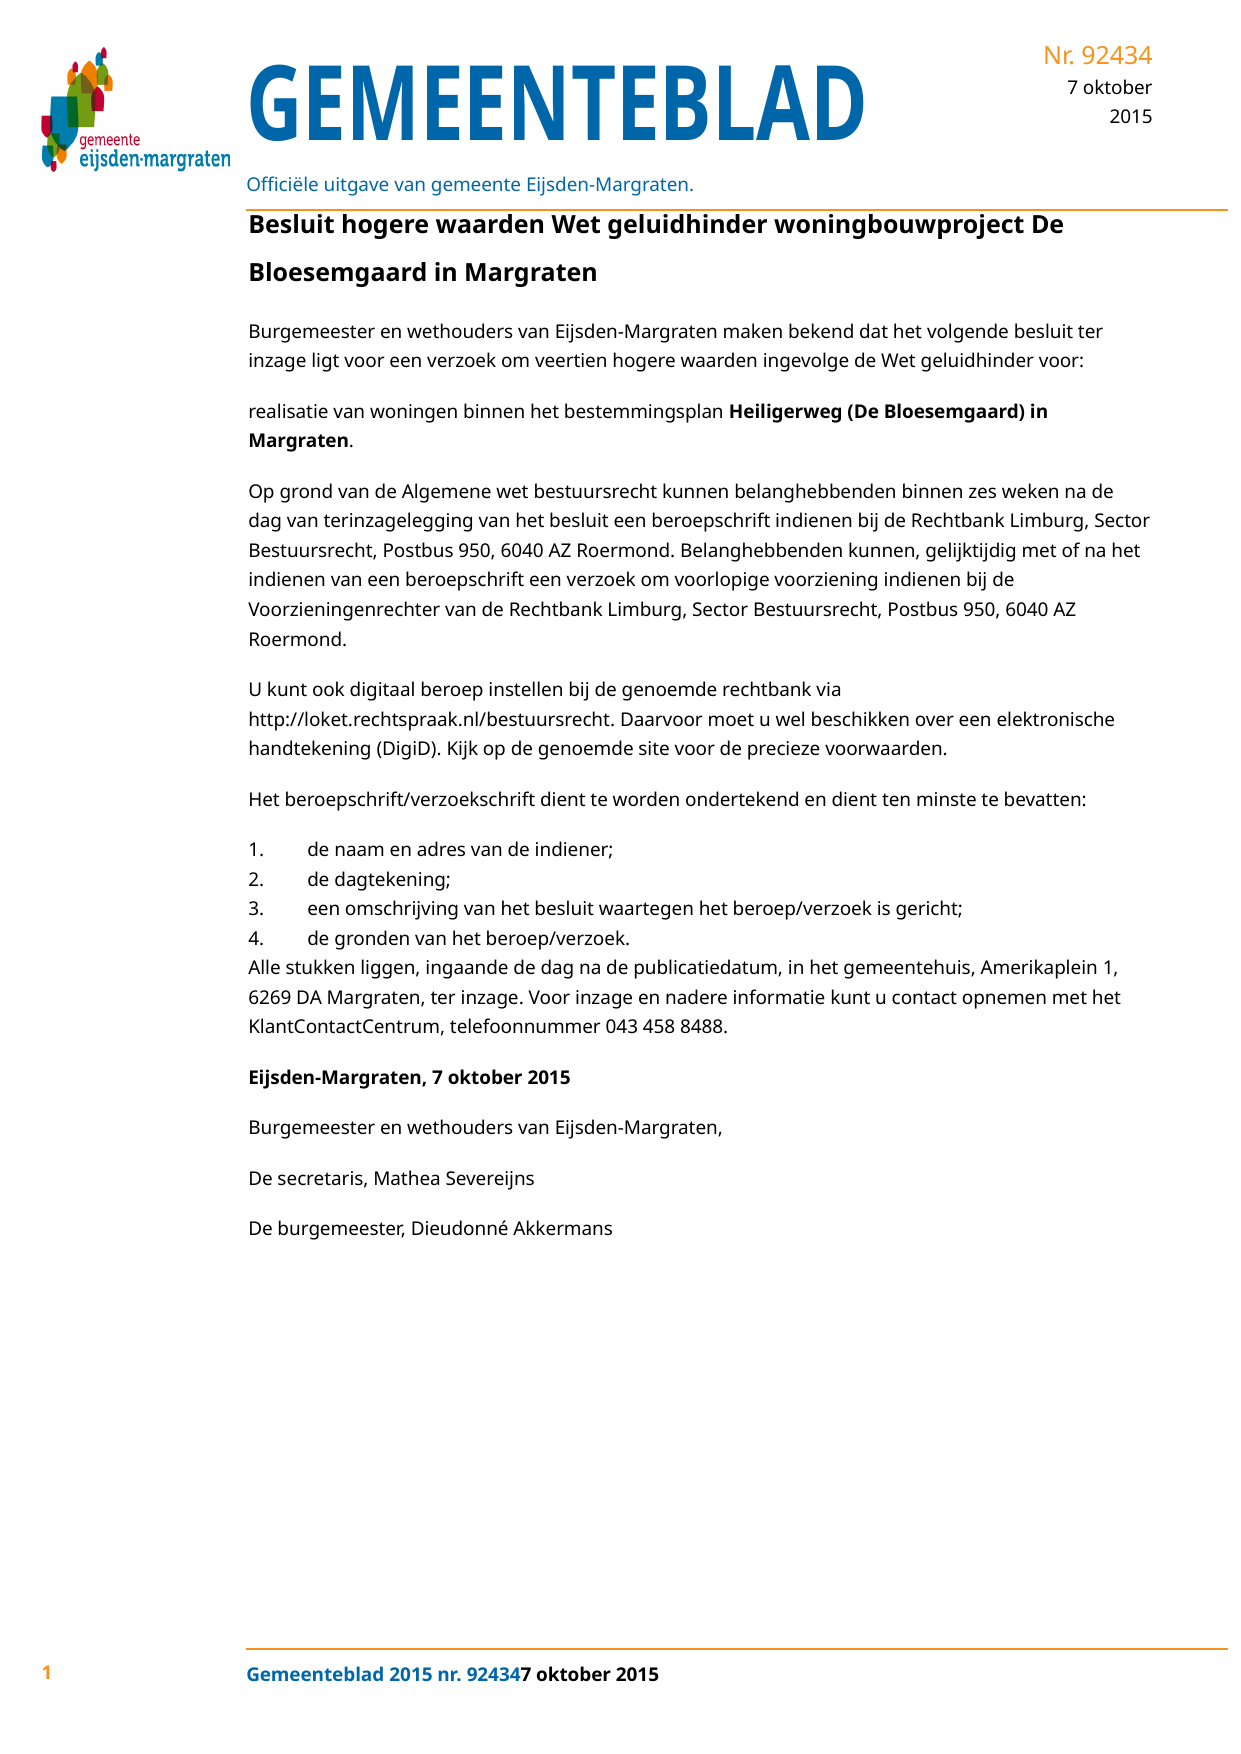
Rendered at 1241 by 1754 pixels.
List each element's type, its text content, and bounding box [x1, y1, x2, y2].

list de dagtekening; [248, 866, 1152, 892]
list een omschrijving van het besluit waartegen het beroep/verzoek is gericht; [248, 895, 1152, 921]
list de naam en adres van de indiener; [248, 836, 1152, 862]
text realisatie van woningen binnen het bestemmingsplan Heiligerweg (De Bloesemgaard) in Margraten. [248, 398, 1152, 453]
picture [41, 47, 231, 172]
text Burgemeester en wethouders van Eijsden-Margraten maken bekend dat het volgende besluit ter inzage ligt voor een verzoek om veertien hogere waarden ingevolge de Wet geluidhinder voor: [248, 318, 1152, 373]
text Alle stukken liggen, ingaande de dag na de publicatiedatum, in het gemeentehuis, Amerikaplein 1, 6269 DA Margraten, ter inzage. Voor inzage en nadere informatie kunt u contact opnemen met het KlantContactCentrum, telefoonnummer 043 458 8488. [248, 954, 1152, 1039]
text U kunt ook digitaal beroep instellen bij de genoemde rechtbank via http://loket.rechtspraak.nl/bestuursrecht. Daarvoor moet u wel beschikken over een elektronische handtekening (DigiD). Kijk op de genoemde site voor de precieze voorwaarden. [248, 676, 1152, 761]
text Het beroepschrift/verzoekschrift dient te worden ondertekend en dient ten minste te bevatten: [248, 786, 1152, 812]
text Burgemeester en wethouders van Eijsden-Margraten, [248, 1114, 1152, 1140]
text Op grond van de Algemene wet bestuursrecht kunnen belanghebbenden binnen zes weken na de dag van terinzagelegging van het besluit een beroepschrift indienen bij de Rechtbank Limburg, Sector Bestuursrecht, Postbus 950, 6040 AZ Roermond. Belanghebbenden kunnen, gelijktijdig met of na het indienen van een beroepschrift een verzoek om voorlopige voorziening indienen bij de Voorzieningenrechter van de Rechtbank Limburg, Sector Bestuursrecht, Postbus 950, 6040 AZ Roermond. [248, 478, 1152, 652]
text De burgemeester, Dieudonné Akkermans [248, 1215, 1152, 1241]
text Besluit hogere waarden Wet geluidhinder woningbouwproject De Bloesemgaard in Margraten [248, 211, 1152, 288]
list de gronden van het beroep/verzoek. [248, 925, 1152, 951]
text Eijsden-Margraten, 7 oktober 2015 [248, 1064, 1152, 1090]
text De secretaris, Mathea Severeijns [248, 1165, 1152, 1191]
